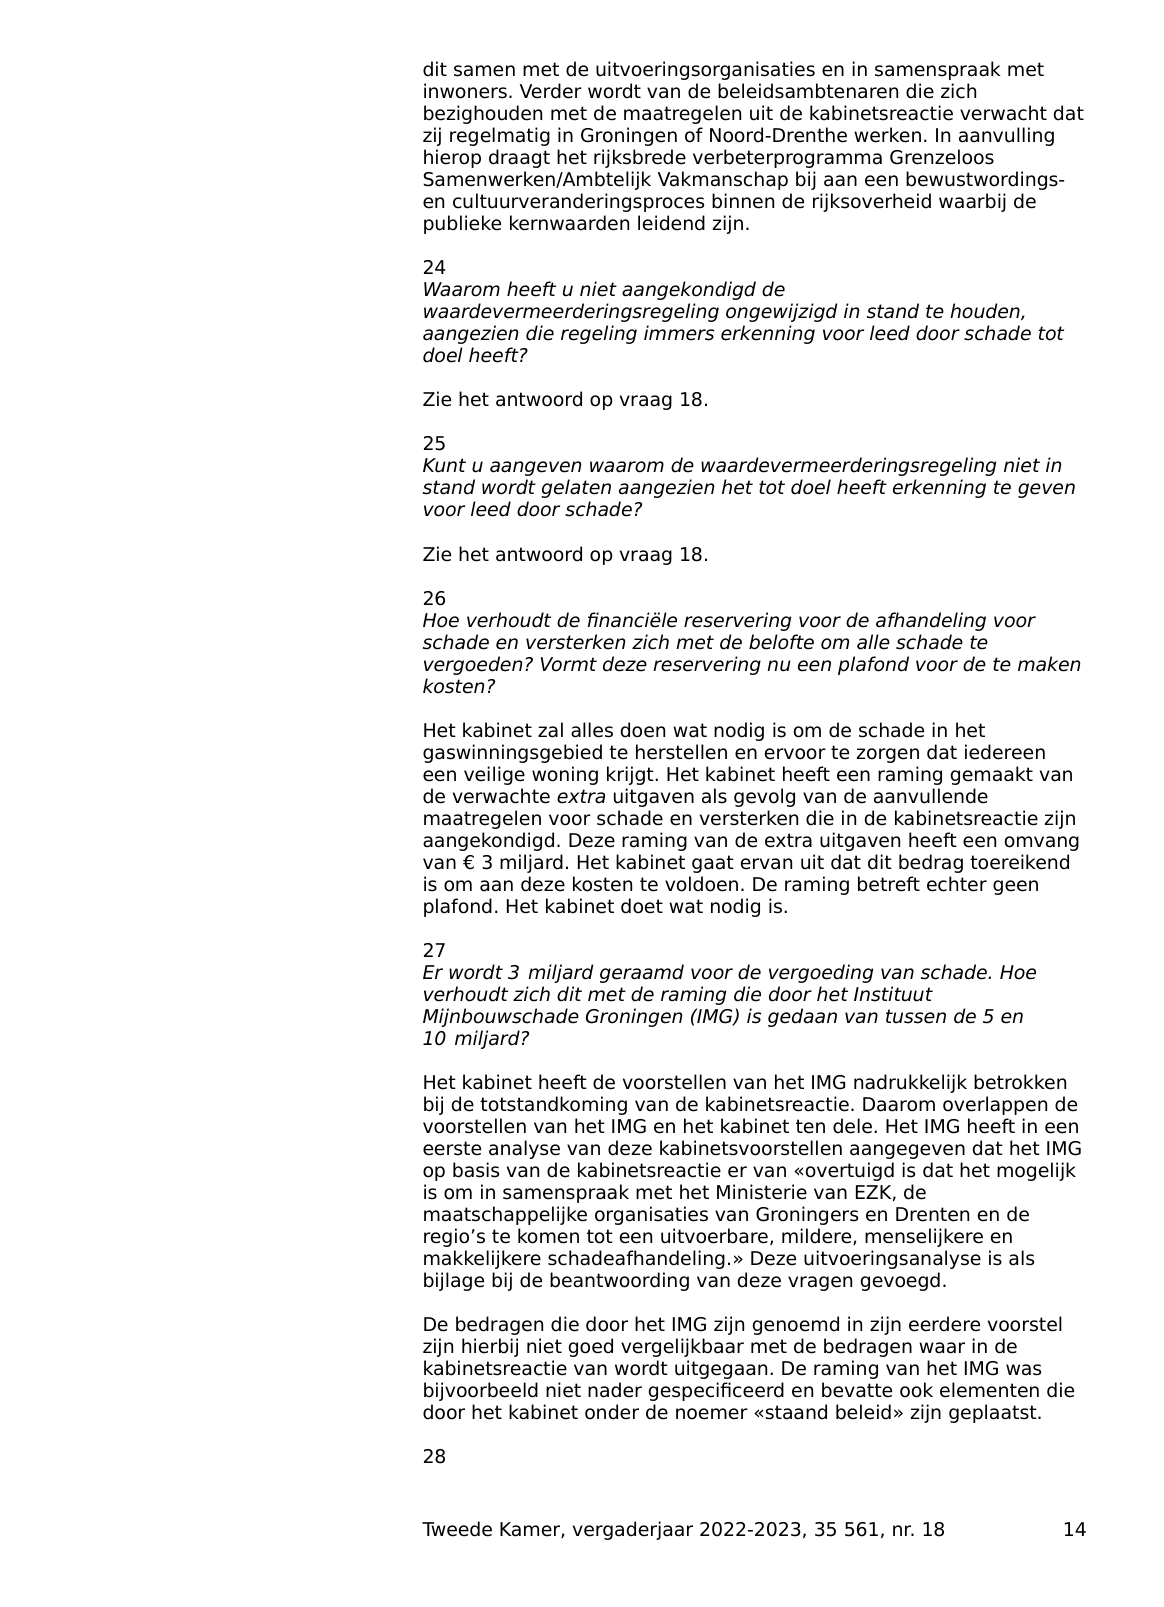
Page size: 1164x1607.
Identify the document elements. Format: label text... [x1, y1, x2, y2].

text Het kabinet heeft de voorstellen van het IMG nadrukkelijk betrokken bij de totstandkoming van de kabinetsreactie. Daarom overlappen de voorstellen van het IMG en het kabinet ten dele. Het IMG heeft in een eerste analyse van deze kabinetsvoorstellen aangegeven dat het IMG op basis van de kabinetsreactie er van «overtuigd is dat het mogelijk is om in samenspraak met het Ministerie van EZK, de maatschappelijke organisaties van Groningers en Drenten en de regio’s te komen tot een uitvoerbare, mildere, menselijkere en makkelijkere schadeafhandeling.» Deze uitvoeringsanalyse is als bijlage bij de beantwoording van deze vragen gevoegd. [422, 1072, 1087, 1292]
text Het kabinet zal alles doen wat nodig is om de schade in het gaswinningsgebied te herstellen en ervoor te zorgen dat iedereen een veilige woning krijgt. Het kabinet heeft een raming gemaakt van de verwachte extra uitgaven als gevolg van de aanvullende maatregelen voor schade en versterken die in de kabinetsreactie zijn aangekondigd. Deze raming van de extra uitgaven heeft een omvang van € 3 miljard. Het kabinet gaat ervan uit dat dit bedrag toereikend is om aan deze kosten te voldoen. De raming betreft echter geen plafond. Het kabinet doet wat nodig is. [422, 720, 1087, 917]
text Waarom heeft u niet aangekondigd de waardevermeerderingsregeling ongewijzigd in stand te houden, aangezien die regeling immers erkenning voor leed door schade tot doel heeft? [422, 279, 1087, 367]
text Hoe verhoudt de financiële reservering voor de afhandeling voor schade en versterken zich met de belofte om alle schade te vergoeden? Vormt deze reservering nu een plafond voor de te maken kosten? [422, 609, 1087, 697]
text De bedragen die door het IMG zijn genoemd in zijn eerdere voorstel zijn hierbij niet goed vergelijkbaar met de bedragen waar in de kabinetsreactie van wordt uitgegaan. De raming van het IMG was bijvoorbeeld niet nader gespecificeerd en bevatte ook elementen die door het kabinet onder de noemer «staand beleid» zijn geplaatst. [422, 1314, 1087, 1424]
text Zie het antwoord op vraag 18. [422, 543, 1087, 565]
text Kunt u aangeven waarom de waardevermeerderingsregeling niet in stand wordt gelaten aangezien het tot doel heeft erkenning te geven voor leed door schade? [422, 455, 1087, 521]
text 25 [422, 433, 1087, 455]
text 24 [422, 257, 1087, 279]
text Er wordt 3 miljard geraamd voor de vergoeding van schade. Hoe verhoudt zich dit met de raming die door het Instituut Mijnbouwschade Groningen (IMG) is gedaan van tussen de 5 en 10 miljard? [422, 962, 1087, 1049]
text 26 [422, 588, 1087, 609]
text 28 [422, 1446, 1087, 1468]
text 27 [422, 940, 1087, 962]
text Zie het antwoord op vraag 18. [422, 389, 1087, 411]
text dit samen met de uitvoeringsorganisaties en in samenspraak met inwoners. Verder wordt van de beleidsambtenaren die zich bezighouden met de maatregelen uit de kabinetsreactie verwacht dat zij regelmatig in Groningen of Noord-Drenthe werken. In aanvulling hierop draagt het rijksbrede verbeterprogramma Grenzeloos Samenwerken/Ambtelijk Vakmanschap bij aan een bewustwordings- en cultuurveranderingsproces binnen de rijksoverheid waarbij de publieke kernwaarden leidend zijn. [422, 59, 1087, 235]
